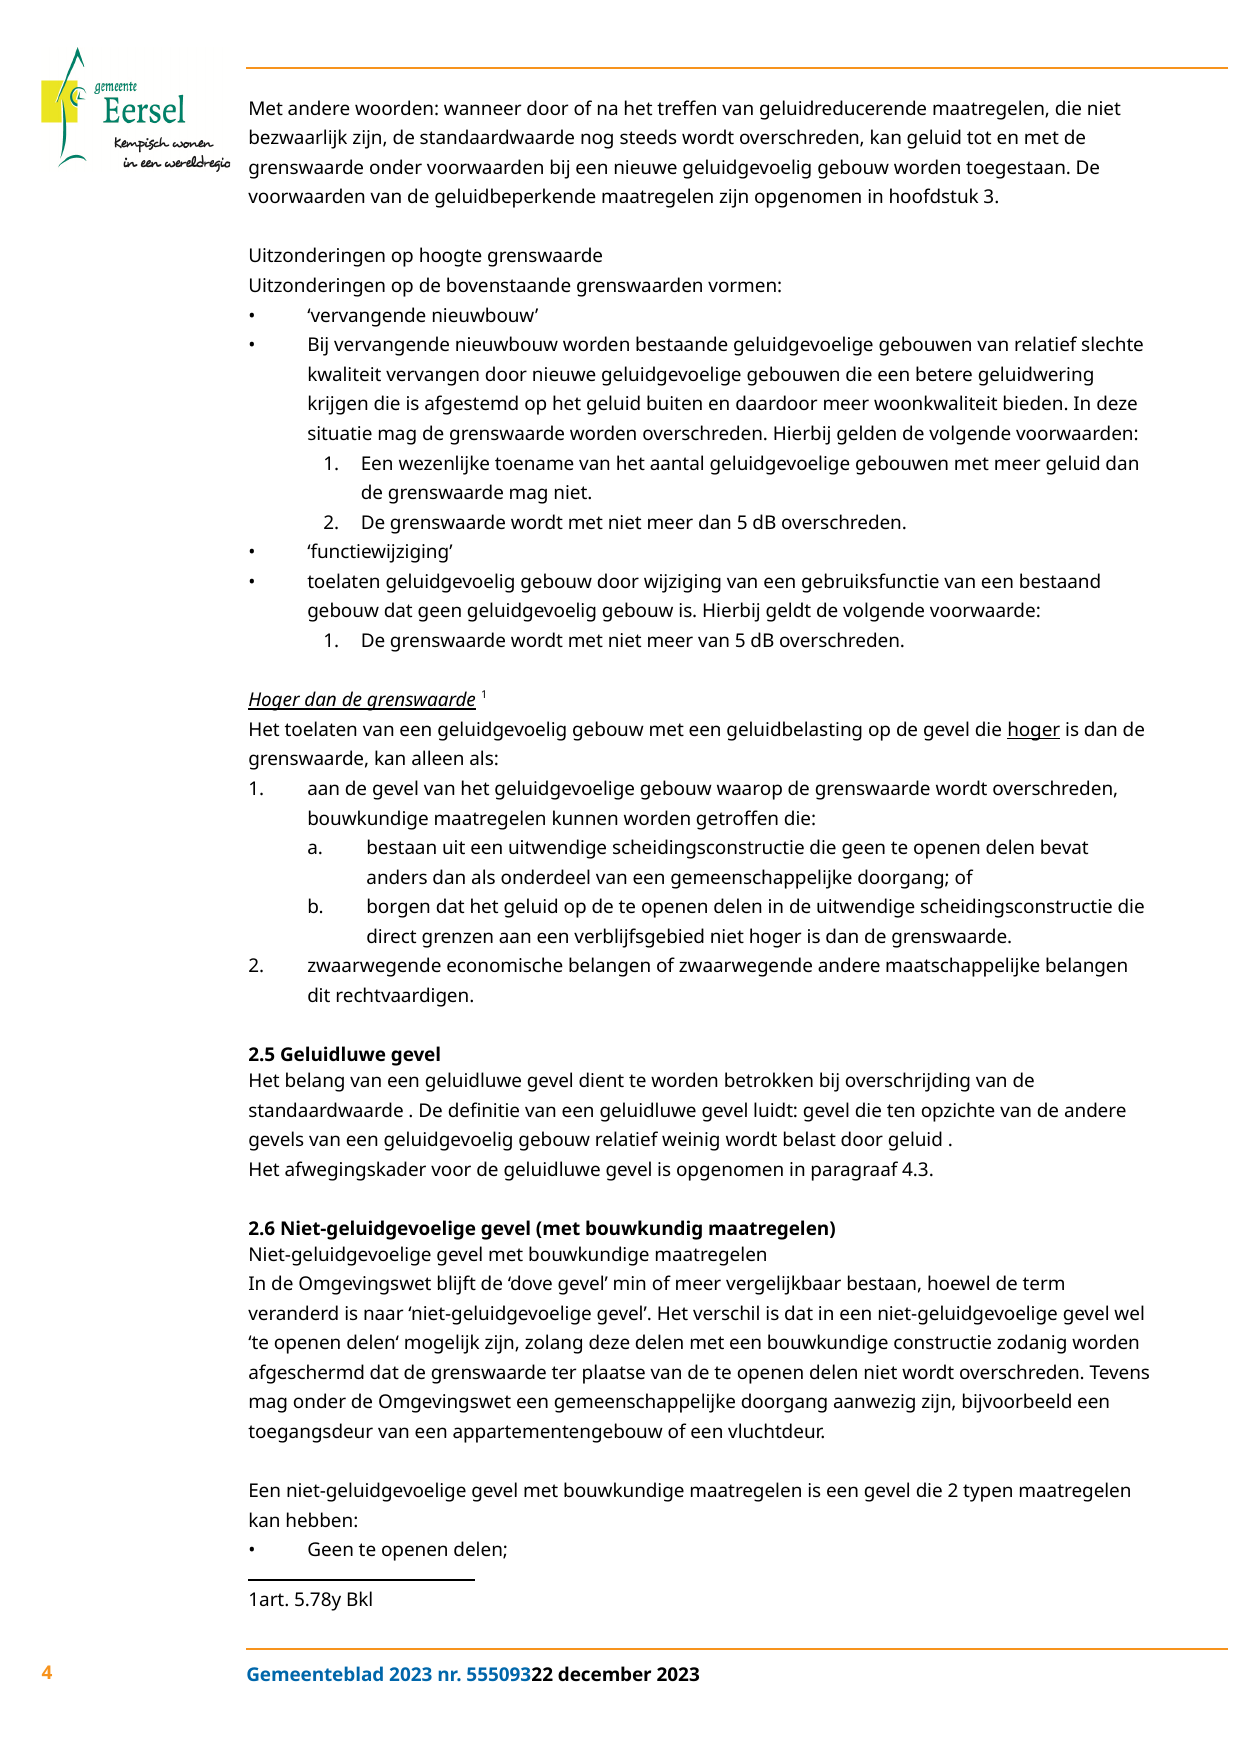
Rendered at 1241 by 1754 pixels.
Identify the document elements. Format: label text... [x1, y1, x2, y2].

list aan de gevel van het geluidgevoelige gebouw waarop de grenswaarde wordt overschreden, bouwkundige maatregelen kunnen worden getroffen die: [248, 775, 1152, 831]
text Niet-geluidgevoelige gevel met bouwkundige maatregelen [248, 1241, 1152, 1267]
text Het toelaten van een geluidgevoelig gebouw met een geluidbelasting op de gevel die hoger is dan de grenswaarde, kan alleen als: [248, 716, 1152, 771]
text Het afwegingskader voor de geluidluwe gevel is opgenomen in paragraaf 4.3. [248, 1156, 1152, 1182]
text Uitzonderingen op hoogte grenswaarde [248, 243, 1152, 268]
text Hoger dan de grenswaarde [248, 686, 1152, 712]
list Bij vervangende nieuwbouw worden bestaande geluidgevoelige gebouwen van relatief slechte kwaliteit vervangen door nieuwe geluidgevoelige gebouwen die een betere geluidwering krijgen die is afgestemd op het geluid buiten en daardoor meer woonkwaliteit bieden. In deze situatie mag de grenswaarde worden overschreden. Hierbij gelden de volgende voorwaarden: [248, 331, 1152, 446]
text In de Omgevingswet blijft de ‘dove gevel’ min of meer vergelijkbaar bestaan, hoewel de term veranderd is naar ‘niet-geluidgevoelige gevel’. Het verschil is dat in een niet-geluidgevoelige gevel wel ‘te openen delen‘ mogelijk zijn, zolang deze delen met een bouwkundige constructie zodanig worden afgeschermd dat de grenswaarde ter plaatse van de te openen delen niet wordt overschreden. Tevens mag onder de Omgevingswet een gemeenschappelijke doorgang aanwezig zijn, bijvoorbeeld een toegangsdeur van een appartementengebouw of een vluchtdeur. [248, 1270, 1152, 1444]
text 2.6 Niet-geluidgevoelige gevel (met bouwkundig maatregelen) [248, 1215, 1152, 1241]
list zwaarwegende economische belangen of zwaarwegende andere maatschappelijke belangen dit rechtvaardigen. [248, 953, 1152, 1008]
text Het belang van een geluidluwe gevel dient te worden betrokken bij overschrijding van de standaardwaarde . De definitie van een geluidluwe gevel luidt: gevel die ten opzichte van de andere gevels van een geluidgevoelig gebouw relatief weinig wordt belast door geluid . [248, 1067, 1152, 1152]
text art. 5.78y Bkl [248, 1586, 1152, 1612]
text 2.5 Geluidluwe gevel [248, 1041, 1152, 1067]
list De grenswaarde wordt met niet meer van 5 dB overschreden. [323, 627, 1152, 653]
list bestaan uit een uitwendige scheidingsconstructie die geen te openen delen bevat anders dan als onderdeel van een gemeenschappelijke doorgang; of [307, 834, 1152, 890]
list ‘vervangende nieuwbouw’ [248, 302, 1152, 328]
list De grenswaarde wordt met niet meer dan 5 dB overschreden. [323, 509, 1152, 535]
list Een wezenlijke toename van het aantal geluidgevoelige gebouwen met meer geluid dan de grenswaarde mag niet. [323, 450, 1152, 505]
list toelaten geluidgevoelig gebouw door wijziging van een gebruiksfunctie van een bestaand gebouw dat geen geluidgevoelig gebouw is. Hierbij geldt de volgende voorwaarde: [248, 568, 1152, 623]
text Met andere woorden: wanneer door of na het treffen van geluidreducerende maatregelen, die niet bezwaarlijk zijn, de standaardwaarde nog steeds wordt overschreden, kan geluid tot en met de grenswaarde onder voorwaarden bij een nieuwe geluidgevoelig gebouw worden toegestaan. De voorwaarden van de geluidbeperkende maatregelen zijn opgenomen in hoofdstuk 3. [248, 95, 1152, 209]
list ‘functiewijziging’ [248, 538, 1152, 564]
list borgen dat het geluid op de te openen delen in de uitwendige scheidingsconstructie die direct grenzen aan een verblijfsgebied niet hoger is dan de grenswaarde. [307, 893, 1152, 949]
picture [41, 47, 231, 172]
text Uitzonderingen op de bovenstaande grenswaarden vormen: [248, 272, 1152, 298]
list Geen te openen delen; [248, 1537, 1152, 1562]
text Een niet-geluidgevoelige gevel met bouwkundige maatregelen is een gevel die 2 typen maatregelen kan hebben: [248, 1477, 1152, 1533]
